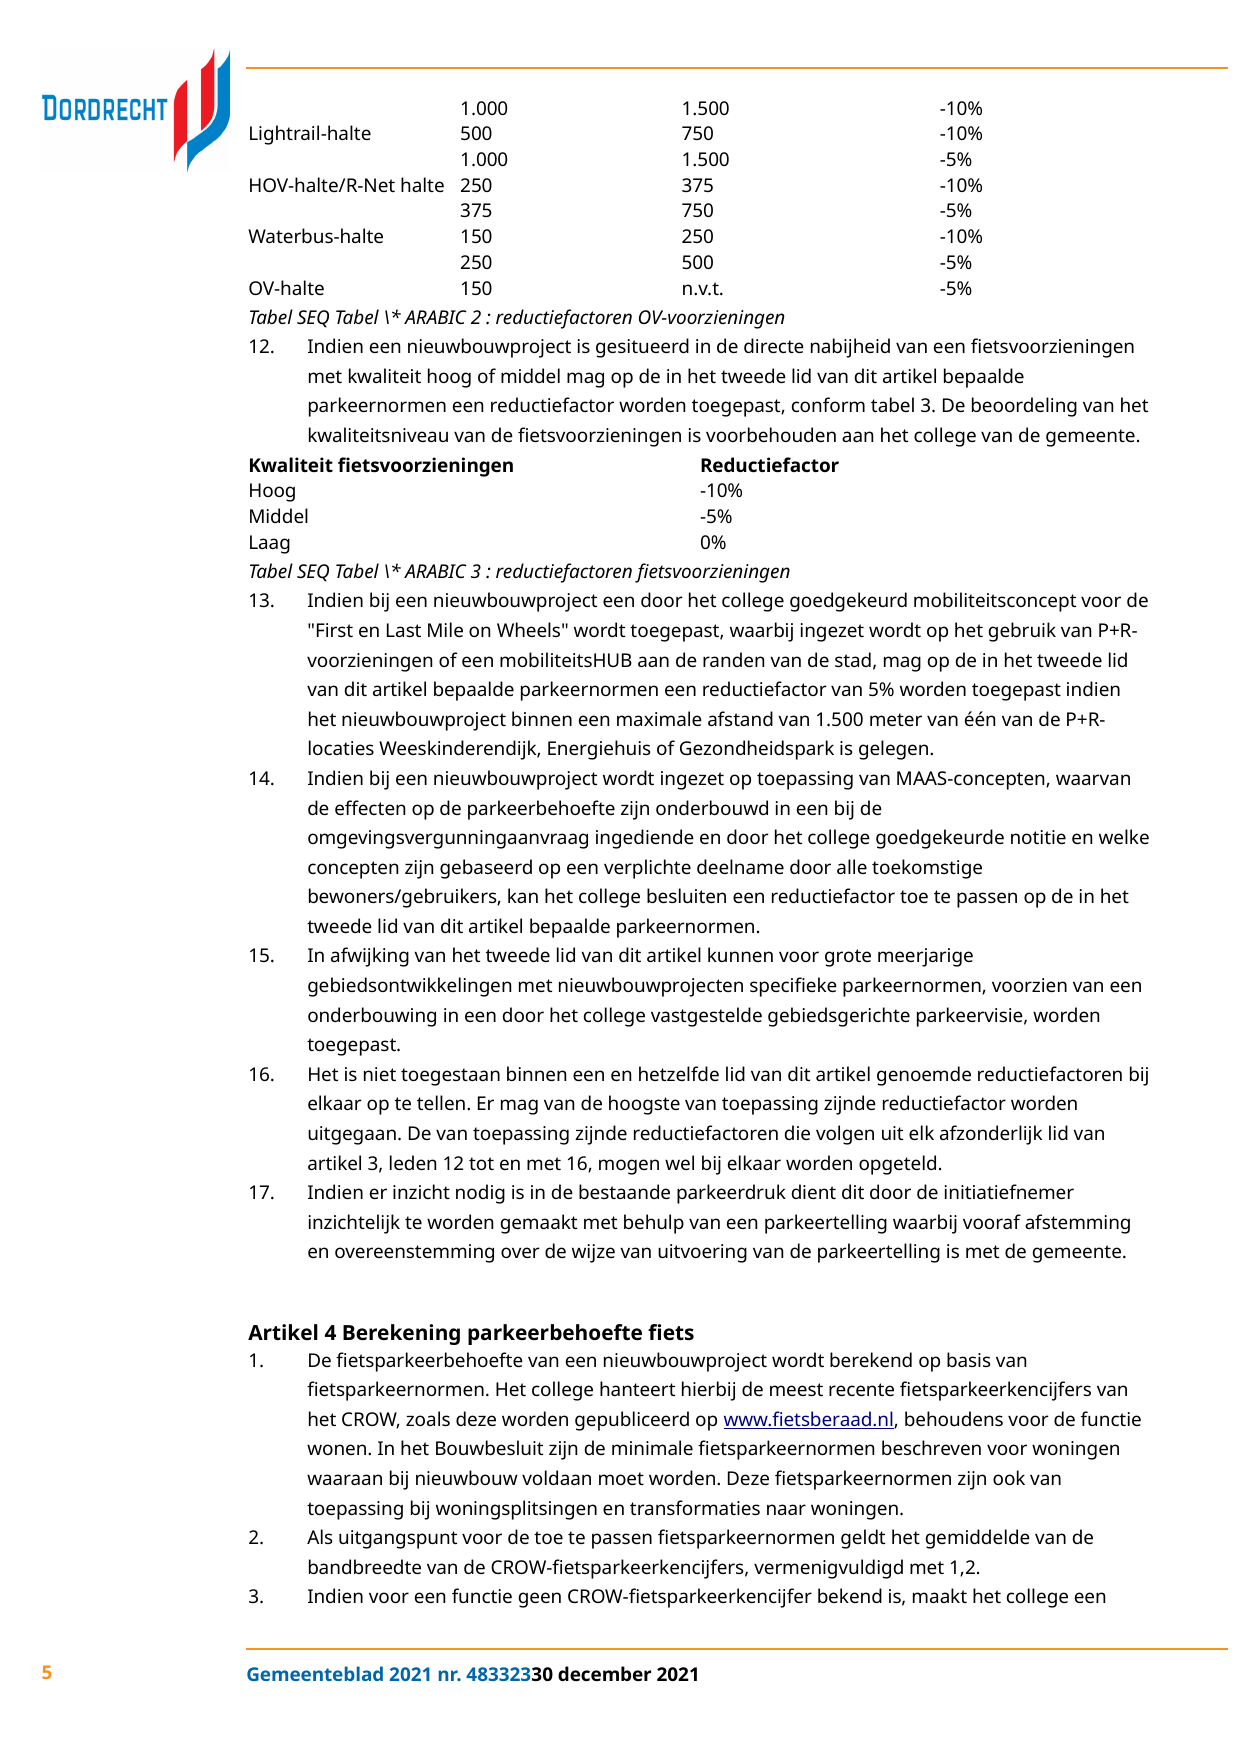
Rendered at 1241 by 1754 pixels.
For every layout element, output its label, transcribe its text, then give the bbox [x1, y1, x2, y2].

list Indien bij een nieuwbouwproject een door het college goedgekeurd mobiliteitsconcept voor de "First en Last Mile on Wheels" wordt toegepast, waarbij ingezet wordt op het gebruik van P+R-voorzieningen of een mobiliteitsHUB aan de randen van de stad, mag op de in het tweede lid van dit artikel bepaalde parkeernormen een reductiefactor van 5% worden toegepast indien het nieuwbouwproject binnen een maximale afstand van 1.500 meter van één van de P+R-locaties Weeskinderendijk, Energiehuis of Gezondheidspark is gelegen. [248, 588, 1152, 761]
text Tabel SEQ Tabel \* ARABIC 3 : reductiefactoren fietsvoorzieningen [248, 558, 1152, 584]
table_cell Laag [248, 529, 700, 555]
table_cell -10% [940, 95, 1152, 121]
list Indien voor een functie geen CROW-fietsparkeerkencijfer bekend is, maakt het college een [248, 1583, 1152, 1609]
list Als uitgangspunt voor de toe te passen fietsparkeernormen geldt het gemiddelde van de bandbreedte van de CROW-fietsparkeerkencijfers, vermenigvuldigd met 1,2. [248, 1524, 1152, 1580]
table_cell 500 [460, 121, 681, 146]
table_cell -5% [940, 198, 1152, 223]
table_cell Middel [248, 503, 700, 529]
table_cell 500 [681, 249, 939, 275]
table_cell 375 [681, 172, 939, 198]
table_cell Hoog [248, 478, 700, 503]
table_cell n.v.t. [681, 275, 939, 301]
table_cell 250 [681, 224, 939, 249]
table_cell -5% [700, 503, 1152, 529]
text Artikel 4 Berekening parkeerbehoefte fiets [248, 1318, 1152, 1347]
picture [41, 47, 231, 172]
list Indien een nieuwbouwproject is gesitueerd in de directe nabijheid van een fietsvoorzieningen met kwaliteit hoog of middel mag op de in het tweede lid van dit artikel bepaalde parkeernormen een reductiefactor worden toegepast, conform tabel 3. De beoordeling van het kwaliteitsniveau van de fietsvoorzieningen is voorbehouden aan het college van de gemeente. [248, 333, 1152, 448]
table_header Kwaliteit fietsvoorzieningen [248, 452, 700, 478]
table_cell 250 [460, 249, 681, 275]
table_cell 250 [460, 172, 681, 198]
table_cell 150 [460, 275, 681, 301]
table_cell -5% [940, 146, 1152, 172]
table_cell HOV-halte/R-Net halte [248, 172, 460, 198]
table_header Reductiefactor [700, 452, 1152, 478]
text Tabel SEQ Tabel \* ARABIC 2 : reductiefactoren OV-voorzieningen [248, 304, 1152, 329]
table_cell 1.500 [681, 146, 939, 172]
table_cell 0% [700, 529, 1152, 555]
table_cell 1.000 [460, 95, 681, 121]
table_cell 150 [460, 224, 681, 249]
table_cell -5% [940, 249, 1152, 275]
table_cell -5% [940, 275, 1152, 301]
table_cell -10% [940, 121, 1152, 146]
table_cell -10% [940, 172, 1152, 198]
list De fietsparkeerbehoefte van een nieuwbouwproject wordt berekend op basis van fietsparkeernormen. Het college hanteert hierbij de meest recente fietsparkeerkencijfers van het CROW, zoals deze worden gepubliceerd op www.fietsberaad.nl, behoudens voor de functie wonen. In het Bouwbesluit zijn de minimale fietsparkeernormen beschreven voor woningen waaraan bij nieuwbouw voldaan moet worden. Deze fietsparkeernormen zijn ook van toepassing bij woningsplitsingen en transformaties naar woningen. [248, 1347, 1152, 1521]
table_cell 1.000 [460, 146, 681, 172]
table_cell [248, 198, 460, 223]
list Het is niet toegestaan binnen een en hetzelfde lid van dit artikel genoemde reductiefactoren bij elkaar op te tellen. Er mag van de hoogste van toepassing zijnde reductiefactor worden uitgegaan. De van toepassing zijnde reductiefactoren die volgen uit elk afzonderlijk lid van artikel 3, leden 12 tot en met 16, mogen wel bij elkaar worden opgeteld. [248, 1061, 1152, 1175]
table_cell [248, 249, 460, 275]
table_cell 750 [681, 198, 939, 223]
table_cell Waterbus-halte [248, 224, 460, 249]
table_cell [248, 95, 460, 121]
table_cell OV-halte [248, 275, 460, 301]
table_cell -10% [940, 224, 1152, 249]
table_cell 1.500 [681, 95, 939, 121]
table_cell [248, 146, 460, 172]
list Indien er inzicht nodig is in de bestaande parkeerdruk dient dit door de initiatiefnemer inzichtelijk te worden gemaakt met behulp van een parkeertelling waarbij vooraf afstemming en overeenstemming over de wijze van uitvoering van de parkeertelling is met de gemeente. [248, 1179, 1152, 1264]
table_cell Lightrail-halte [248, 121, 460, 146]
table_cell -10% [700, 478, 1152, 503]
list Indien bij een nieuwbouwproject wordt ingezet op toepassing van MAAS-concepten, waarvan de effecten op de parkeerbehoefte zijn onderbouwd in een bij de omgevingsvergunningaanvraag ingediende en door het college goedgekeurde notitie en welke concepten zijn gebaseerd op een verplichte deelname door alle toekomstige bewoners/gebruikers, kan het college besluiten een reductiefactor toe te passen op de in het tweede lid van dit artikel bepaalde parkeernormen. [248, 765, 1152, 939]
table_cell 750 [681, 121, 939, 146]
list In afwijking van het tweede lid van dit artikel kunnen voor grote meerjarige gebiedsontwikkelingen met nieuwbouwprojecten specifieke parkeernormen, voorzien van een onderbouwing in een door het college vastgestelde gebiedsgerichte parkeervisie, worden toegepast. [248, 943, 1152, 1057]
table_cell 375 [460, 198, 681, 223]
